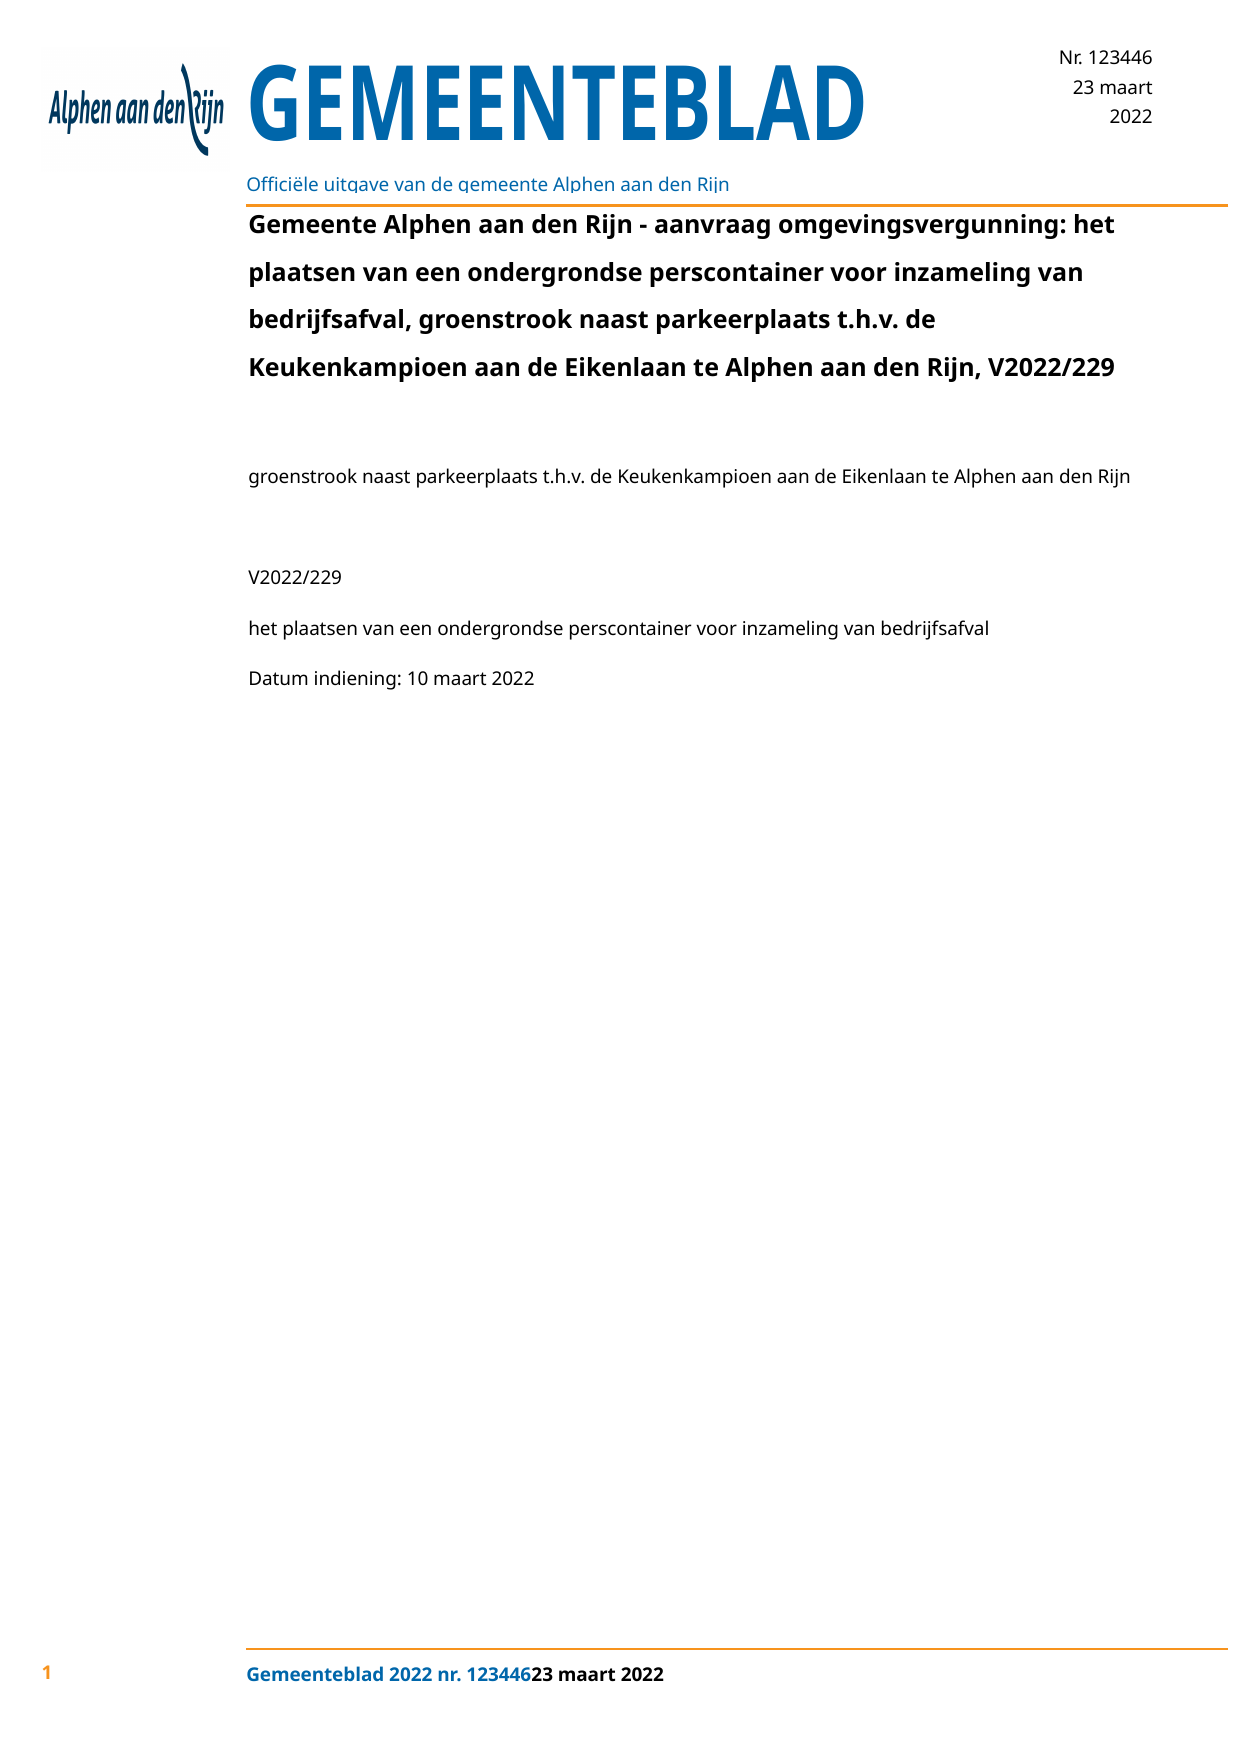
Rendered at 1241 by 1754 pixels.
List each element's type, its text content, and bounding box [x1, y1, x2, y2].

text groenstrook naast parkeerplaats t.h.v. de Keukenkampioen aan de Eikenlaan te Alphen aan den Rijn [248, 463, 1152, 489]
text V2022/229 [248, 564, 1152, 590]
text Datum indiening: 10 maart 2022 [248, 665, 1152, 691]
text Gemeente Alphen aan den Rijn - aanvraag omgevingsvergunning: het plaatsen van een ondergrondse perscontainer voor inzameling van bedrijfsafval, groenstrook naast parkeerplaats t.h.v. de Keukenkampioen aan de Eikenlaan te Alphen aan den Rijn, V2022/229 [248, 207, 1152, 384]
picture [41, 47, 231, 172]
text het plaatsen van een ondergrondse perscontainer voor inzameling van bedrijfsafval [248, 615, 1152, 641]
